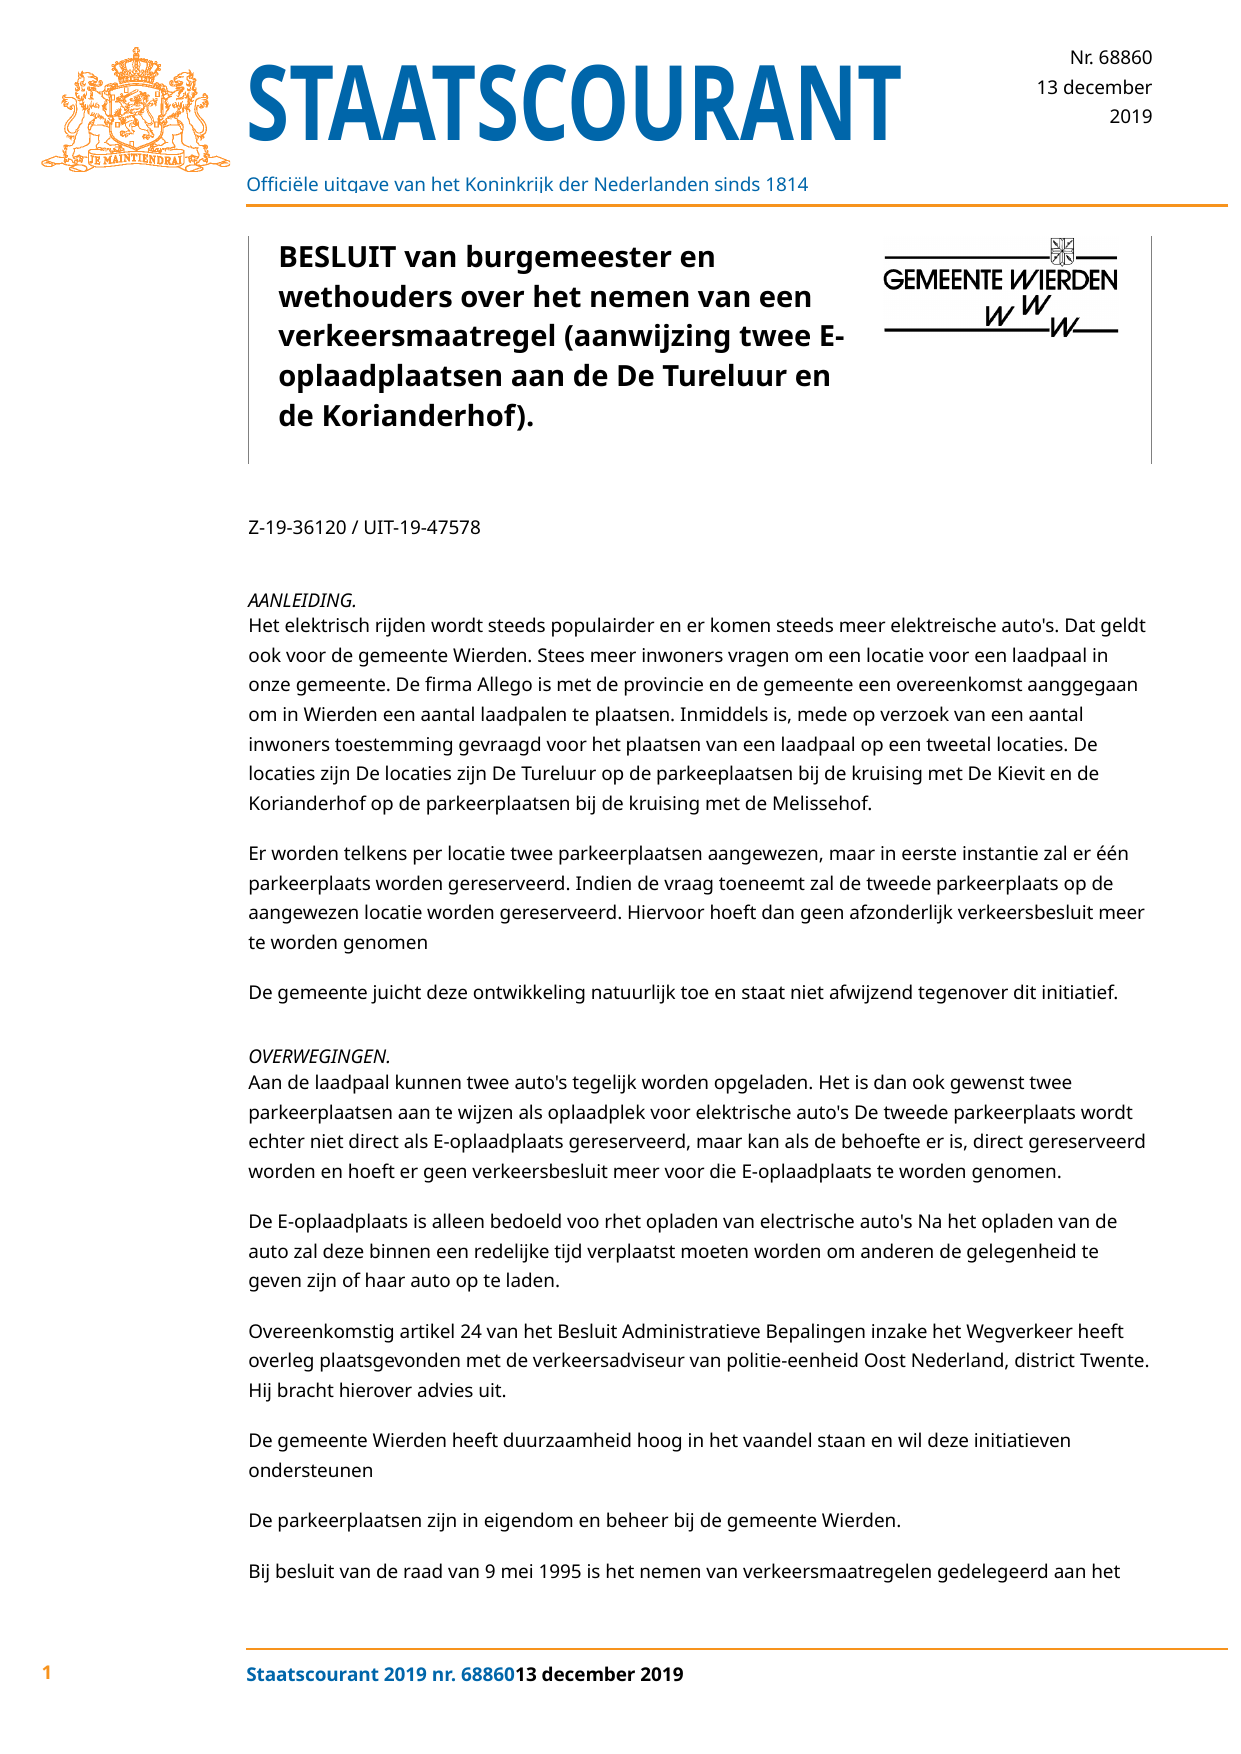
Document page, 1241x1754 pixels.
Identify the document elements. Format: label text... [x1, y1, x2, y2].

text Z-19-36120 / UIT-19-47578 [248, 514, 1152, 540]
text Aan de laadpaal kunnen twee auto's tegelijk worden opgeladen. Het is dan ook gewenst twee parkeerplaatsen aan te wijzen als oplaadplek voor elektrische auto's De tweede parkeerplaats wordt echter niet direct als E-oplaadplaats gereserveerd, maar kan als de behoefte er is, direct gereserveerd worden en hoeft er geen verkeersbesluit meer voor die E-oplaadplaats te worden genomen. [248, 1069, 1152, 1184]
text De gemeente juicht deze ontwikkeling natuurlijk toe en staat niet afwijzend tegenover dit initiatief. [248, 979, 1152, 1005]
text De gemeente Wierden heeft duurzaamheid hoog in het vaandel staan en wil deze initiatieven ondersteunen [248, 1428, 1152, 1483]
text Overeenkomstig artikel 24 van het Besluit Administratieve Bepalingen inzake het Wegverkeer heeft overleg plaatsgevonden met de verkeersadviseur van politie-eenheid Oost Nederland, district Twente. Hij bracht hierover advies uit. [248, 1318, 1152, 1403]
text Er worden telkens per locatie twee parkeerplaatsen aangewezen, maar in eerste instantie zal er één parkeerplaats worden gereserveerd. Indien de vraag toeneemt zal de tweede parkeerplaats op de aangewezen locatie worden gereserveerd. Hiervoor hoeft dan geen afzonderlijk verkeersbesluit meer te worden genomen [248, 840, 1152, 955]
text AANLEIDING. [248, 587, 1152, 612]
text De E-oplaadplaats is alleen bedoeld voo rhet opladen van electrische auto's Na het opladen van de auto zal deze binnen een redelijke tijd verplaatst moeten worden om anderen de gelegenheid te geven zijn of haar auto op te laden. [248, 1208, 1152, 1293]
table_header [850, 236, 1151, 464]
picture [41, 47, 231, 172]
text OVERWEGINGEN. [248, 1043, 1152, 1069]
picture [882, 236, 1119, 338]
table_header BESLUIT van burgemeester en wethouders over het nemen van een verkeersmaatregel (aanwijzing twee E-oplaadplaatsen aan de De Tureluur en de Korianderhof). [249, 236, 850, 464]
text De parkeerplaatsen zijn in eigendom en beheer bij de gemeente Wierden. [248, 1508, 1152, 1533]
text Het elektrisch rijden wordt steeds populairder en er komen steeds meer elektreische auto's. Dat geldt ook voor de gemeente Wierden. Stees meer inwoners vragen om een locatie voor een laadpaal in onze gemeente. De firma Allego is met de provincie en de gemeente een overeenkomst aanggegaan om in Wierden een aantal laadpalen te plaatsen. Inmiddels is, mede op verzoek van een aantal inwoners toestemming gevraagd voor het plaatsen van een laadpaal op een tweetal locaties. De locaties zijn De locaties zijn De Tureluur op de parkeeplaatsen bij de kruising met De Kievit en de Korianderhof op de parkeerplaatsen bij de kruising met de Melissehof. [248, 612, 1152, 816]
text Bij besluit van de raad van 9 mei 1995 is het nemen van verkeersmaatregelen gedelegeerd aan het [248, 1558, 1152, 1584]
